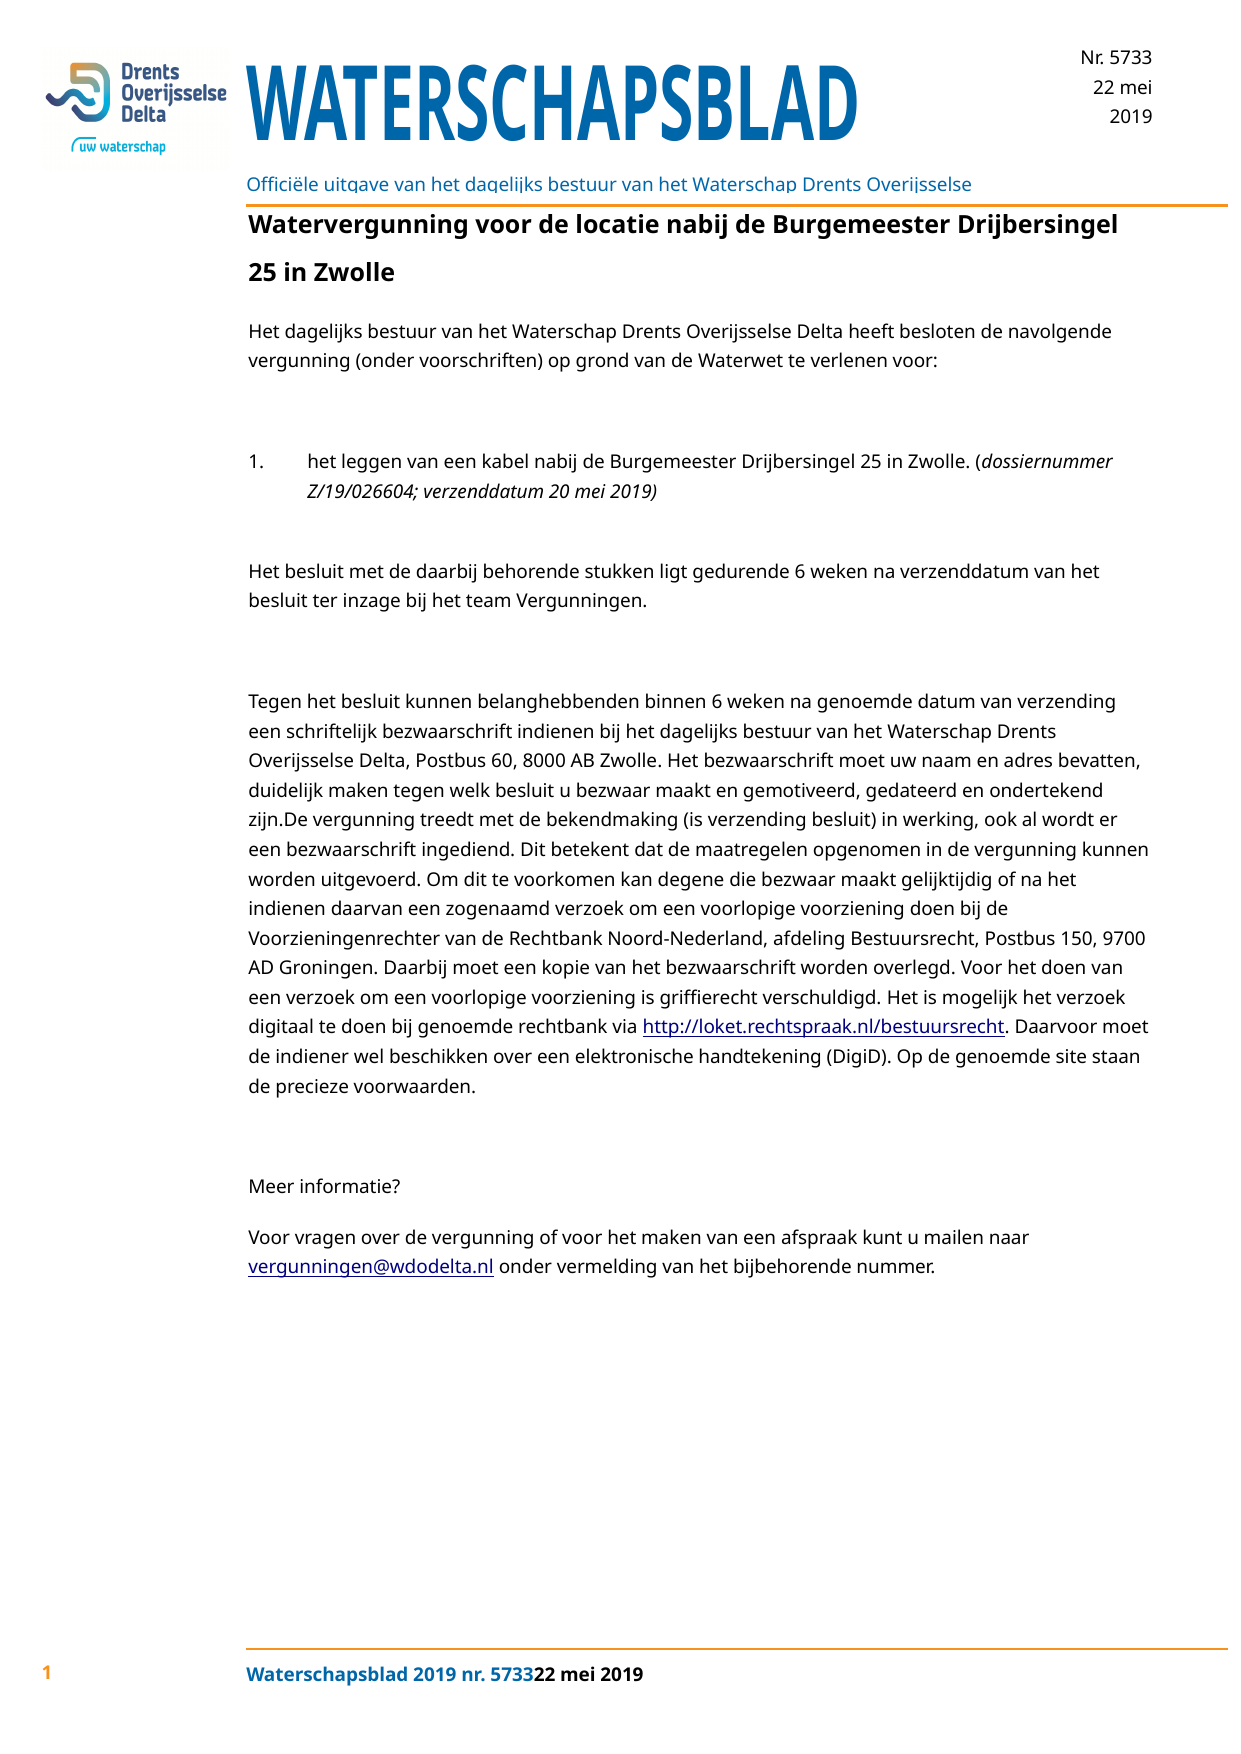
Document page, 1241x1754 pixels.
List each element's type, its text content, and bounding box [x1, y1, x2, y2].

text Het besluit met de daarbij behorende stukken ligt gedurende 6 weken na verzenddatum van het besluit ter inzage bij het team Vergunningen. [248, 558, 1152, 613]
list het leggen van een kabel nabij de Burgemeester Drijbersingel 25 in Zwolle. (dossiernummer Z/19/026604; verzenddatum 20 mei 2019) [248, 448, 1152, 504]
text Het dagelijks bestuur van het Waterschap Drents Overijsselse Delta heeft besloten de navolgende vergunning (onder voorschriften) op grond van de Waterwet te verlenen voor: [248, 318, 1152, 373]
text Meer informatie? [248, 1174, 1152, 1199]
text Tegen het besluit kunnen belanghebbenden binnen 6 weken na genoemde datum van verzending een schriftelijk bezwaarschrift indienen bij het dagelijks bestuur van het Waterschap Drents Overijsselse Delta, Postbus 60, 8000 AB Zwolle. Het bezwaarschrift moet uw naam en adres bevatten, duidelijk maken tegen welk besluit u bezwaar maakt en gemotiveerd, gedateerd en ondertekend zijn.De vergunning treedt met de bekendmaking (is verzending besluit) in werking, ook al wordt er een bezwaarschrift ingediend. Dit betekent dat de maatregelen opgenomen in de vergunning kunnen worden uitgevoerd. Om dit te voorkomen kan degene die bezwaar maakt gelijktijdig of na het indienen daarvan een zogenaamd verzoek om een voorlopige voorziening doen bij de Voorzieningenrechter van de Rechtbank Noord-Nederland, afdeling Bestuursrecht, Postbus 150, 9700 AD Groningen. Daarbij moet een kopie van het bezwaarschrift worden overlegd. Voor het doen van een verzoek om een voorlopige voorziening is griffierecht verschuldigd. Het is mogelijk het verzoek digitaal te doen bij genoemde rechtbank via http://loket.rechtspraak.nl/bestuursrecht. Daarvoor moet de indiener wel beschikken over een elektronische handtekening (DigiD). Op de genoemde site staan de precieze voorwaarden. [248, 688, 1152, 1099]
text Watervergunning voor de locatie nabij de Burgemeester Drijbersingel 25 in Zwolle [248, 207, 1152, 288]
picture [41, 47, 231, 172]
text Voor vragen over de vergunning of voor het maken van een afspraak kunt u mailen naar vergunningen@wdodelta.nl onder vermelding van het bijbehorende nummer. [248, 1224, 1152, 1279]
